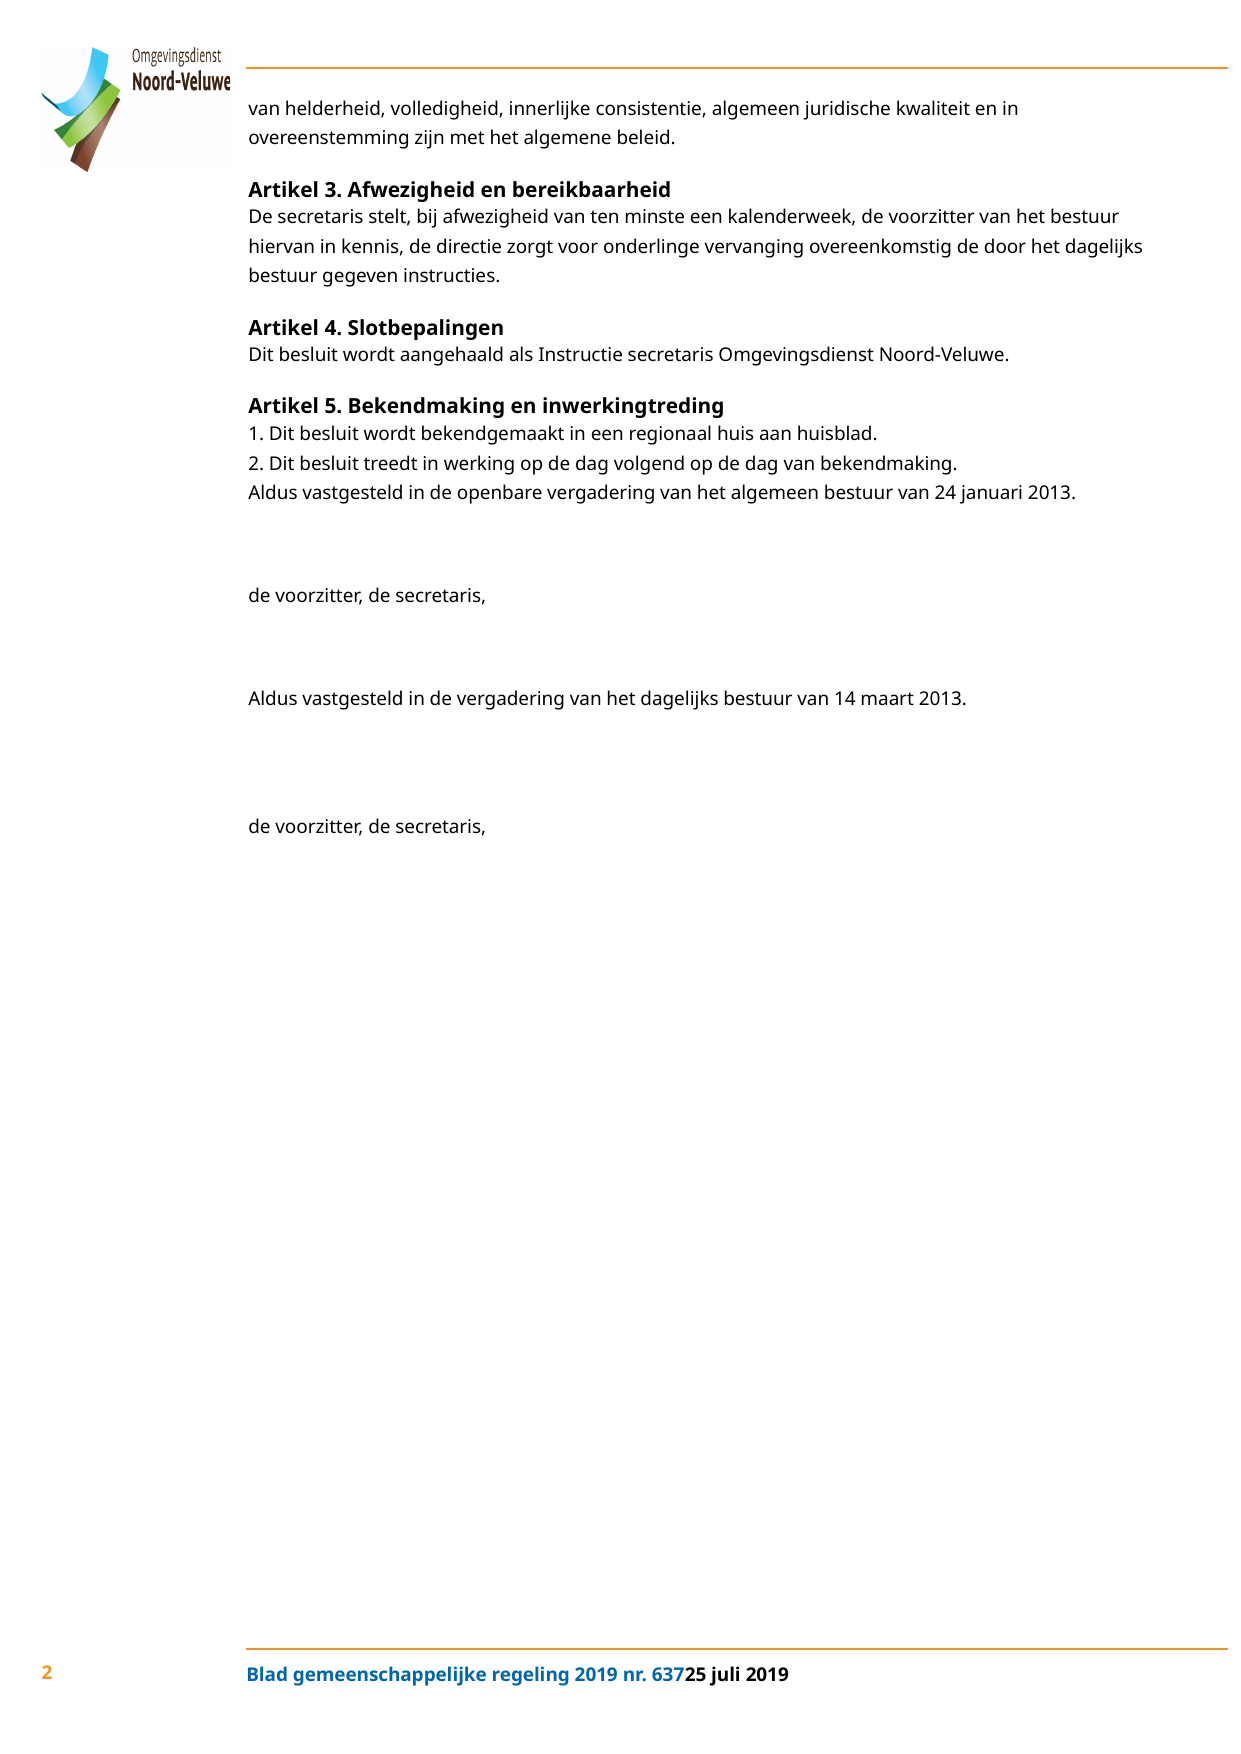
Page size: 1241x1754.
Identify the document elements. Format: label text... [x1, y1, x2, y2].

text Artikel 5. Bekendmaking en inwerkingtreding [248, 392, 1152, 420]
text de voorzitter, de secretaris, [248, 814, 1152, 839]
text Dit besluit wordt aangehaald als Instructie secretaris Omgevingsdienst Noord-Veluwe. [248, 341, 1152, 367]
text Artikel 3. Afwezigheid en bereikbaarheid [248, 175, 1152, 203]
text Aldus vastgesteld in de vergadering van het dagelijks bestuur van 14 maart 2013. [248, 685, 1152, 711]
text 1. Dit besluit wordt bekendgemaakt in een regionaal huis aan huisblad. [248, 420, 1152, 446]
text 2. Dit besluit treedt in werking op de dag volgend op de dag van bekendmaking. [248, 450, 1152, 475]
picture [41, 47, 231, 172]
text De secretaris stelt, bij afwezigheid van ten minste een kalenderweek, de voorzitter van het bestuur hiervan in kennis, de directie zorgt voor onderlinge vervanging overeenkomstig de door het dagelijks bestuur gegeven instructies. [248, 203, 1152, 288]
text overeenstemming zijn met het algemene beleid. [248, 124, 1152, 150]
text de voorzitter, de secretaris, [248, 582, 1152, 608]
text Aldus vastgesteld in de openbare vergadering van het algemeen bestuur van 24 januari 2013. [248, 479, 1152, 505]
text Artikel 4. Slotbepalingen [248, 313, 1152, 341]
text van helderheid, volledigheid, innerlijke consistentie, algemeen juridische kwaliteit en in [248, 95, 1152, 121]
